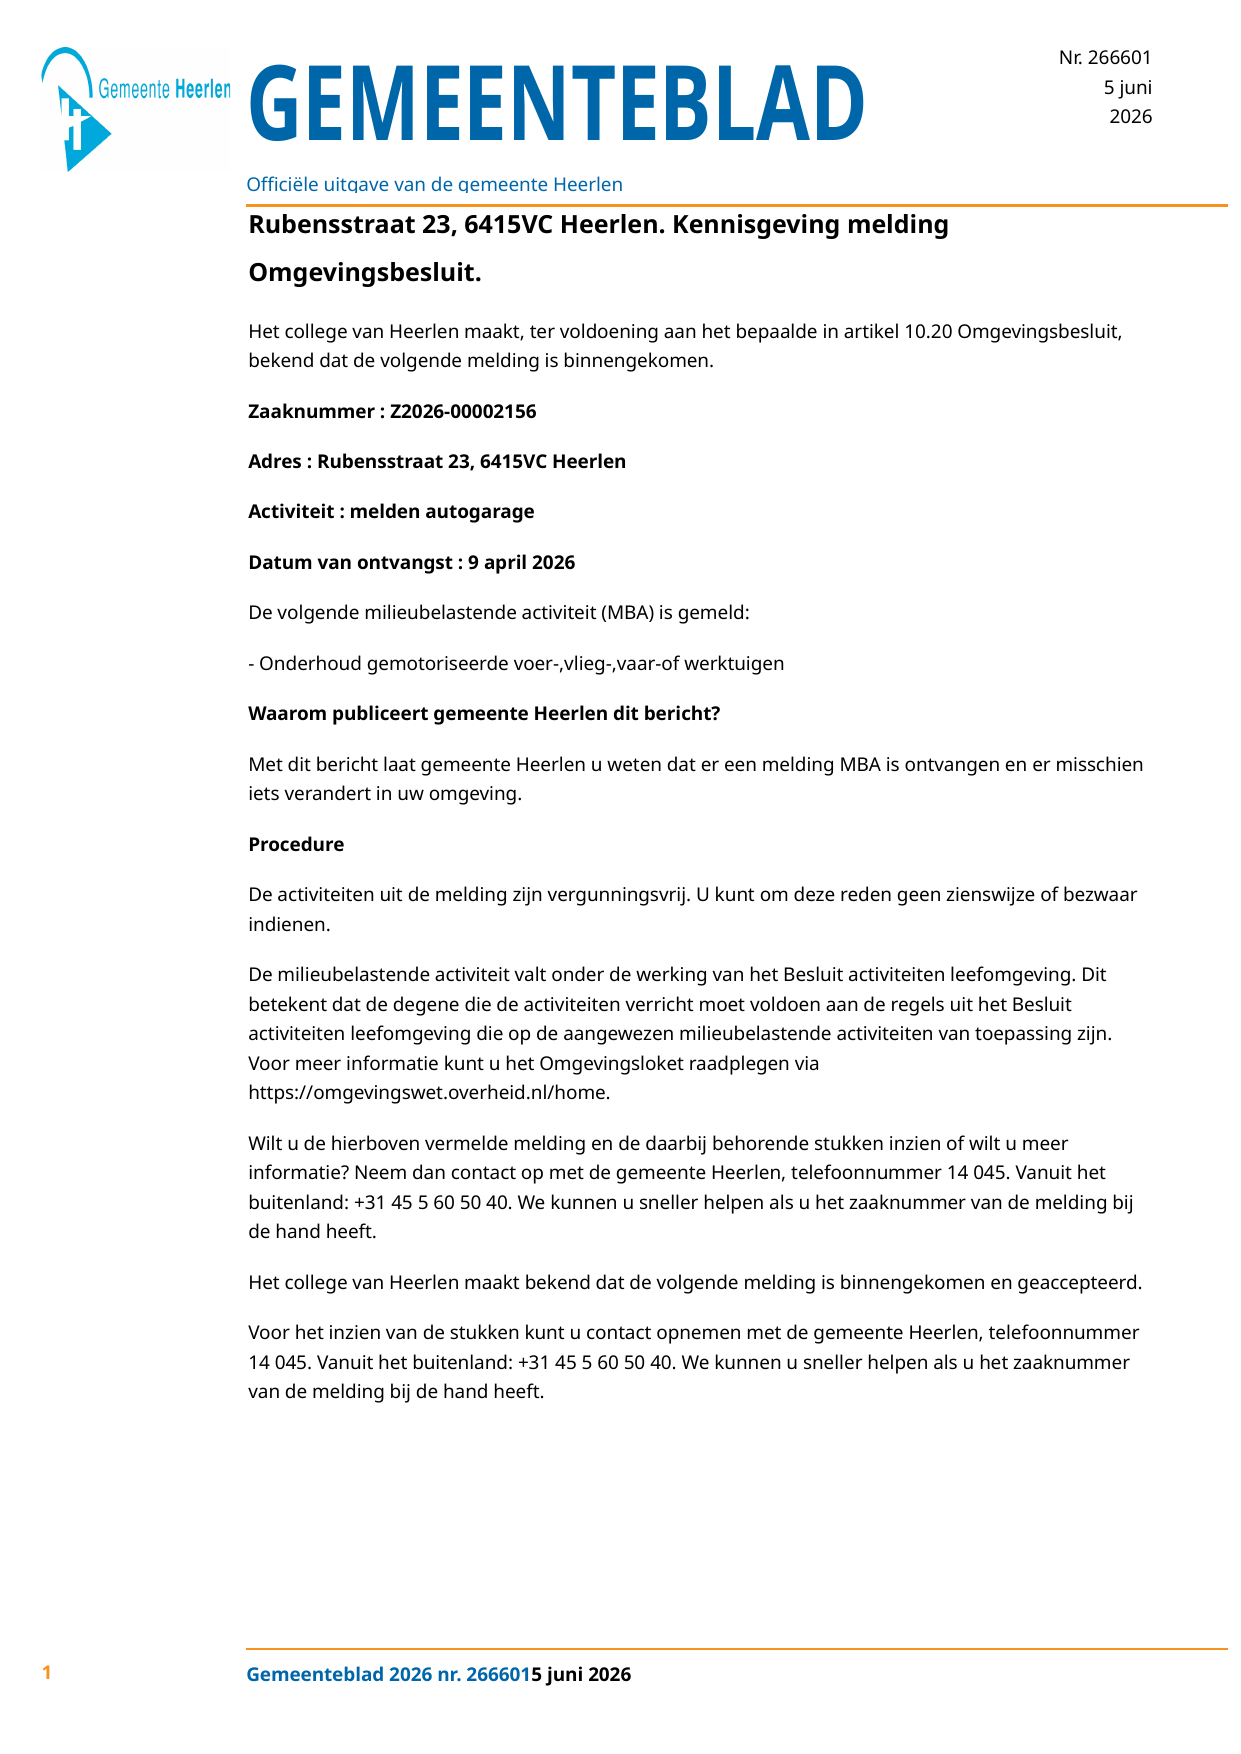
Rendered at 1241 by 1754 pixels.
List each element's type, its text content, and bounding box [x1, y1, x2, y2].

text Wilt u de hierboven vermelde melding en de daarbij behorende stukken inzien of wilt u meer informatie? Neem dan contact op met de gemeente Heerlen, telefoonnummer 14 045. Vanuit het buitenland: +31 45 5 60 50 40. We kunnen u sneller helpen als u het zaaknummer van de melding bij de hand heeft. [248, 1130, 1152, 1244]
text Waarom publiceert gemeente Heerlen dit bericht? [248, 700, 1152, 726]
text Voor het inzien van de stukken kunt u contact opnemen met de gemeente Heerlen, telefoonnummer 14 045. Vanuit het buitenland: +31 45 5 60 50 40. We kunnen u sneller helpen als u het zaaknummer van de melding bij de hand heeft. [248, 1319, 1152, 1404]
text - Onderhoud gemotoriseerde voer-,vlieg-,vaar-of werktuigen [248, 650, 1152, 676]
text De volgende milieubelastende activiteit (MBA) is gemeld: [248, 599, 1152, 625]
text Het college van Heerlen maakt, ter voldoening aan het bepaalde in artikel 10.20 Omgevingsbesluit, bekend dat de volgende melding is binnengekomen. [248, 318, 1152, 373]
text Adres : Rubensstraat 23, 6415VC Heerlen [248, 448, 1152, 474]
text Activiteit : melden autogarage [248, 499, 1152, 524]
text Procedure [248, 831, 1152, 857]
picture [41, 47, 59, 70]
text Met dit bericht laat gemeente Heerlen u weten dat er een melding MBA is ontvangen en er misschien iets verandert in uw omgeving. [248, 751, 1152, 806]
text De milieubelastende activiteit valt onder de werking van het Besluit activiteiten leefomgeving. Dit betekent dat de degene die de activiteiten verricht moet voldoen aan de regels uit het Besluit activiteiten leefomgeving die op de aangewezen milieubelastende activiteiten van toepassing zijn. Voor meer informatie kunt u het Omgevingsloket raadplegen via https://omgevingswet.overheid.nl/home. [248, 961, 1152, 1105]
picture [41, 47, 231, 172]
text Het college van Heerlen maakt bekend dat de volgende melding is binnengekomen en geaccepteerd. [248, 1269, 1152, 1295]
text Zaaknummer : Z2026-00002156 [248, 398, 1152, 424]
text Datum van ontvangst : 9 april 2026 [248, 549, 1152, 575]
text Rubensstraat 23, 6415VC Heerlen. Kennisgeving melding Omgevingsbesluit. [248, 207, 1152, 288]
text De activiteiten uit de melding zijn vergunningsvrij. U kunt om deze reden geen zienswijze of bezwaar indienen. [248, 881, 1152, 937]
